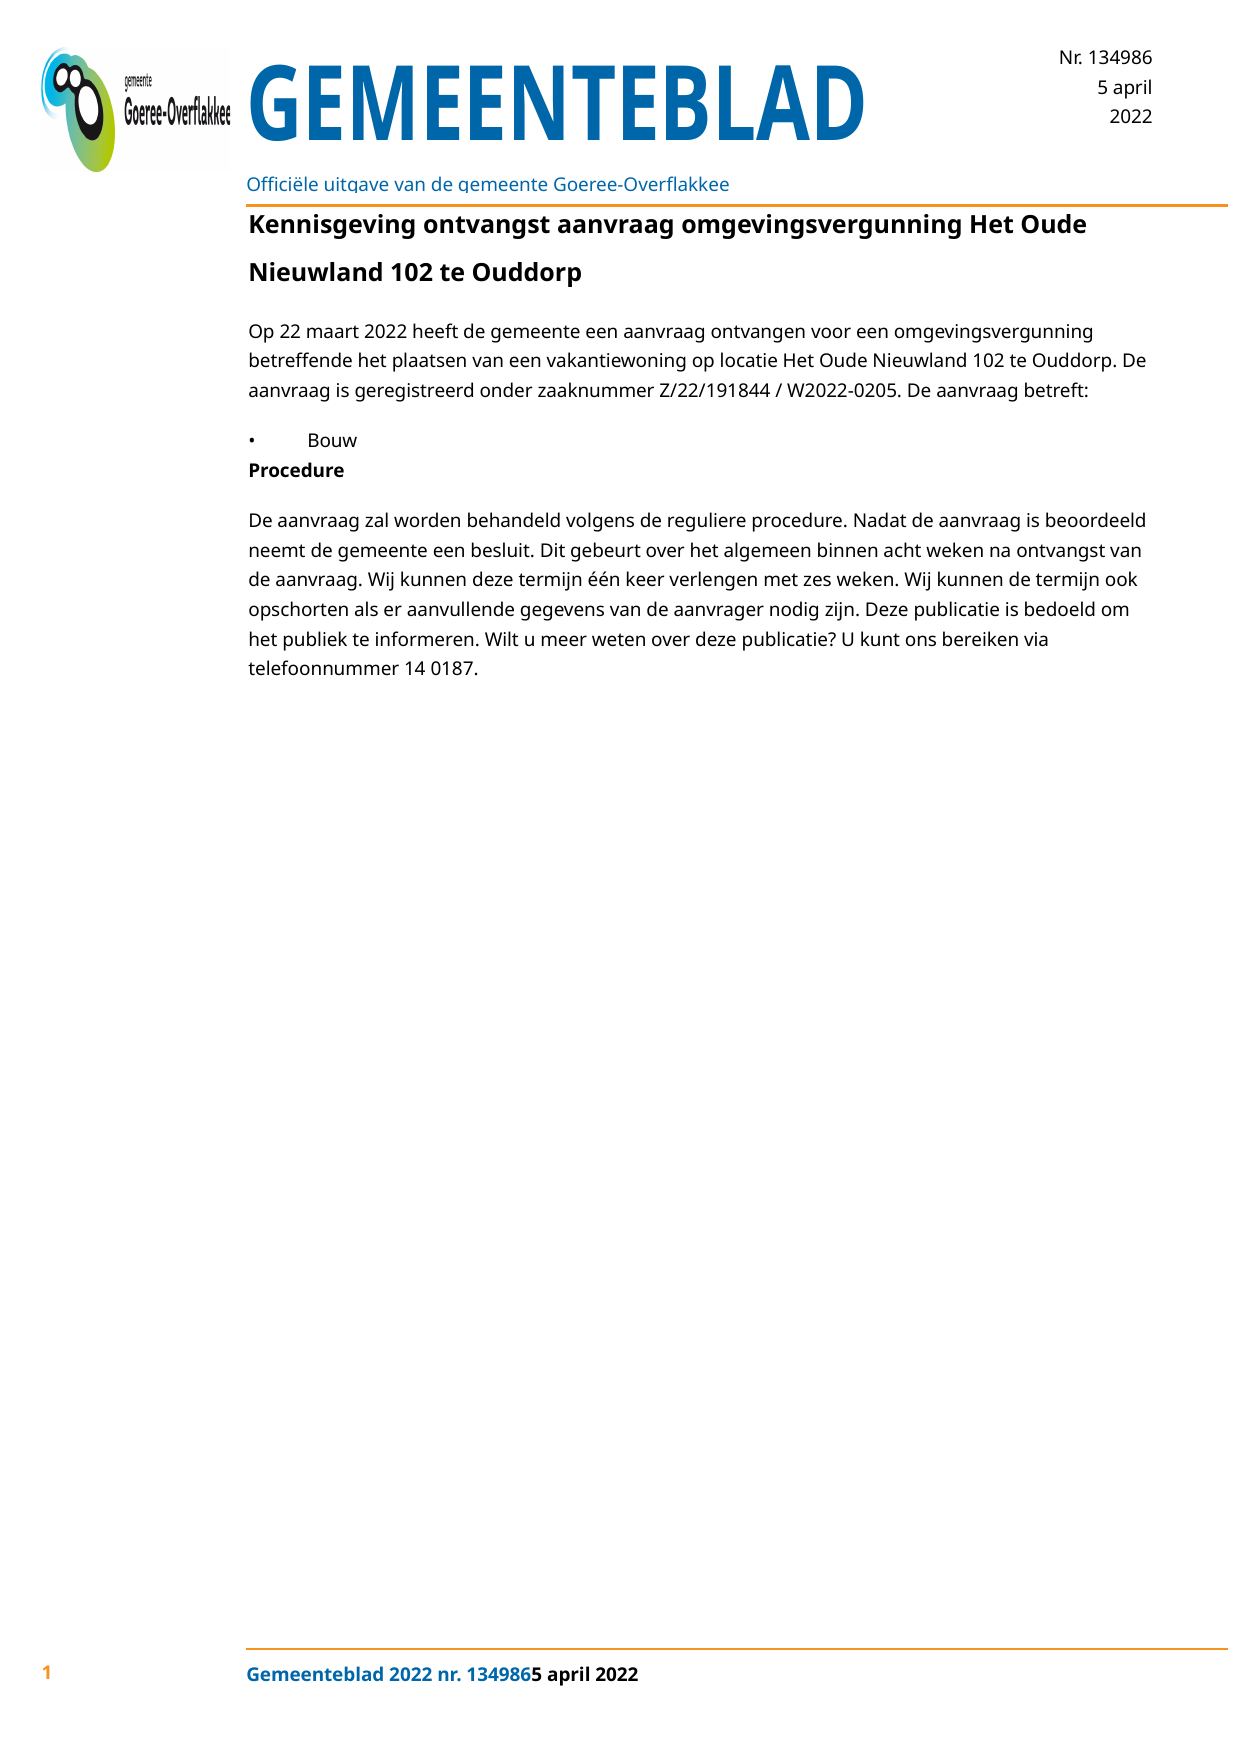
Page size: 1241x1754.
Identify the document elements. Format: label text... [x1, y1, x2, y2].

picture [41, 47, 231, 172]
text Kennisgeving ontvangst aanvraag omgevingsvergunning Het Oude Nieuwland 102 te Ouddorp [248, 207, 1152, 288]
text Op 22 maart 2022 heeft de gemeente een aanvraag ontvangen voor een omgevingsvergunning betreffende het plaatsen van een vakantiewoning op locatie Het Oude Nieuwland 102 te Ouddorp. De aanvraag is geregistreerd onder zaaknummer Z/22/191844 / W2022-0205. De aanvraag betreft: [248, 318, 1152, 403]
list Bouw [248, 427, 1152, 453]
text Procedure [248, 457, 1152, 483]
text De aanvraag zal worden behandeld volgens de reguliere procedure. Nadat de aanvraag is beoordeeld neemt de gemeente een besluit. Dit gebeurt over het algemeen binnen acht weken na ontvangst van de aanvraag. Wij kunnen deze termijn één keer verlengen met zes weken. Wij kunnen de termijn ook opschorten als er aanvullende gegevens van de aanvrager nodig zijn. Deze publicatie is bedoeld om het publiek te informeren. Wilt u meer weten over deze publicatie? U kunt ons bereiken via telefoonnummer 14 0187. [248, 507, 1152, 681]
